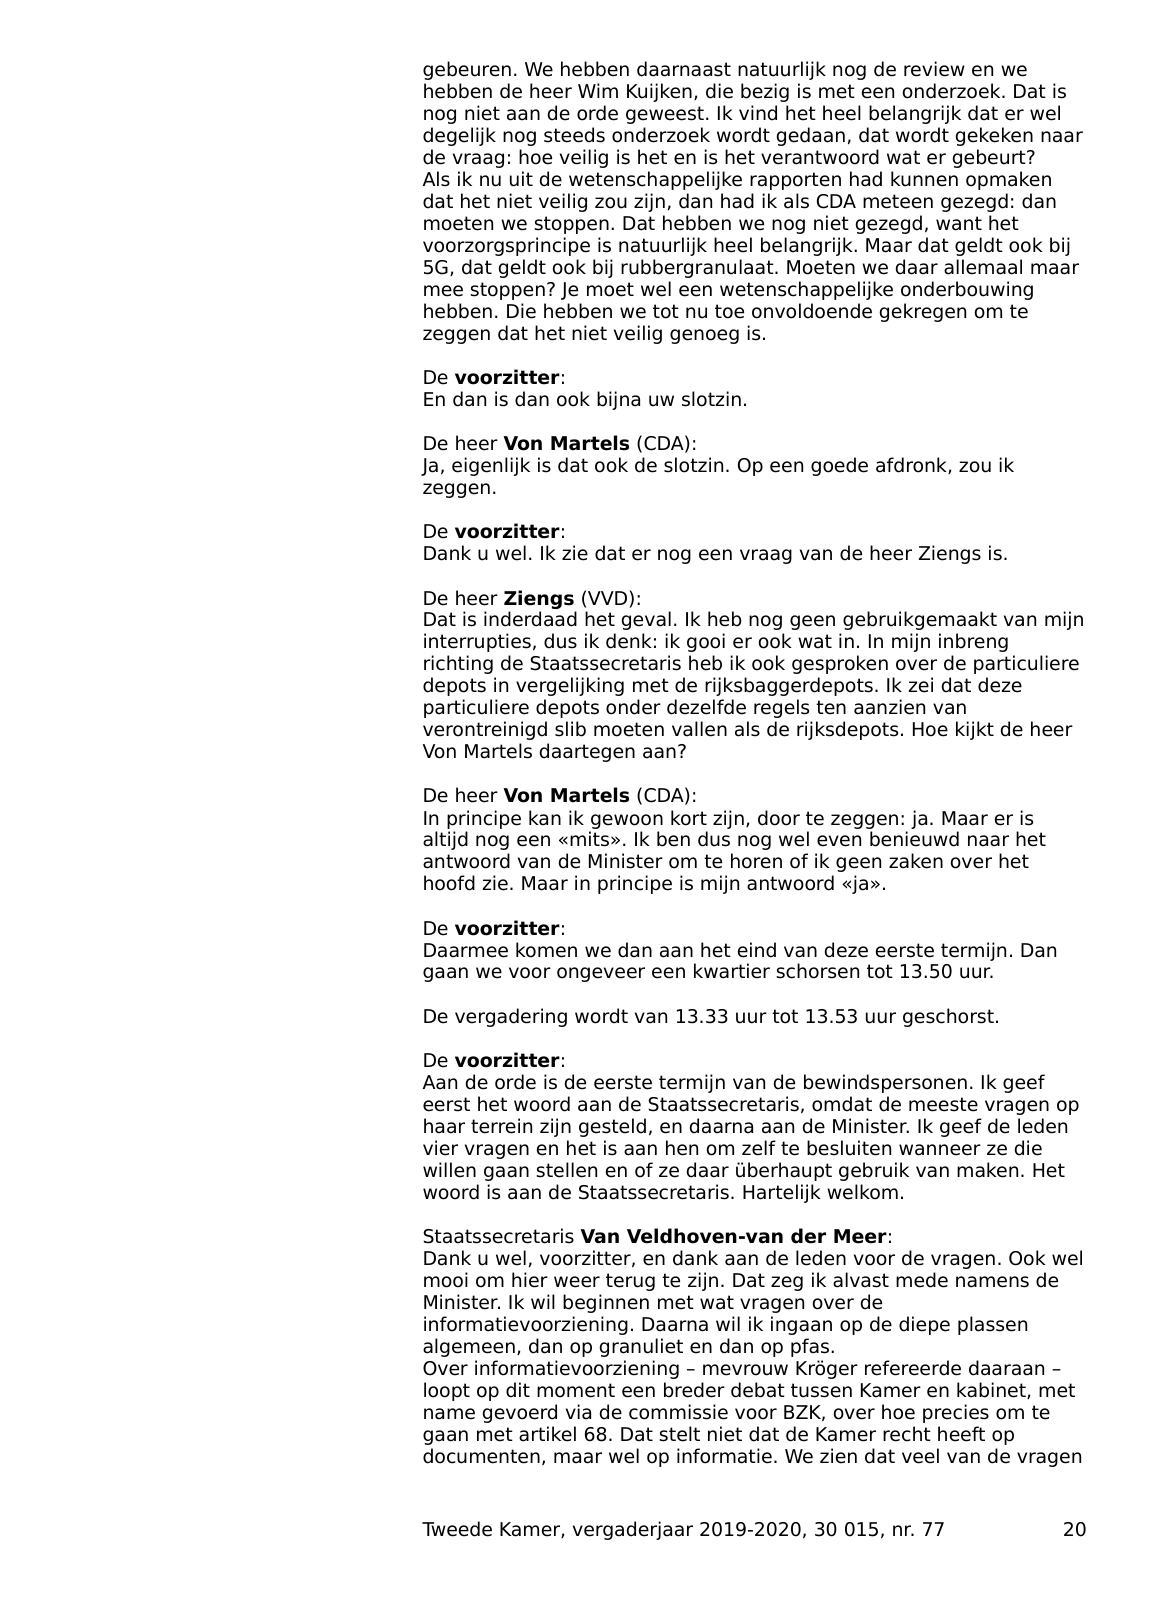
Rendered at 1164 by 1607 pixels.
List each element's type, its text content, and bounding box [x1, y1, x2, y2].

text De heer Von Martels (CDA): [422, 433, 1087, 455]
text De heer Ziengs (VVD): [422, 587, 1087, 609]
text En dan is dan ook bijna uw slotzin. [422, 389, 1087, 411]
text Als ik nu uit de wetenschappelijke rapporten had kunnen opmaken dat het niet veilig zou zijn, dan had ik als CDA meteen gezegd: dan moeten we stoppen. Dat hebben we nog niet gezegd, want het voorzorgsprincipe is natuurlijk heel belangrijk. Maar dat geldt ook bij 5G, dat geldt ook bij rubbergranulaat. Moeten we daar allemaal maar mee stoppen? Je moet wel een wetenschappelijke onderbouwing hebben. Die hebben we tot nu toe onvoldoende gekregen om te zeggen dat het niet veilig genoeg is. [422, 169, 1087, 345]
text De vergadering wordt van 13.33 uur tot 13.53 uur geschorst. [422, 1006, 1087, 1028]
text Dat is inderdaad het geval. Ik heb nog geen gebruikgemaakt van mijn interrupties, dus ik denk: ik gooi er ook wat in. In mijn inbreng richting de Staatssecretaris heb ik ook gesproken over de particuliere depots in vergelijking met de rijksbaggerdepots. Ik zei dat deze particuliere depots onder dezelfde regels ten aanzien van verontreinigd slib moeten vallen als de rijksdepots. Hoe kijkt de heer Von Martels daartegen aan? [422, 609, 1087, 763]
text In principe kan ik gewoon kort zijn, door te zeggen: ja. Maar er is altijd nog een «mits». Ik ben dus nog wel even benieuwd naar het antwoord van de Minister om te horen of ik geen zaken over het hoofd zie. Maar in principe is mijn antwoord «ja». [422, 807, 1087, 895]
text Dank u wel. Ik zie dat er nog een vraag van de heer Ziengs is. [422, 543, 1087, 565]
text Aan de orde is de eerste termijn van de bewindspersonen. Ik geef eerst het woord aan de Staatssecretaris, omdat de meeste vragen op haar terrein zijn gesteld, en daarna aan de Minister. Ik geef de leden vier vragen en het is aan hen om zelf te besluiten wanneer ze die willen gaan stellen en of ze daar überhaupt gebruik van maken. Het woord is aan de Staatssecretaris. Hartelijk welkom. [422, 1072, 1087, 1204]
text De voorzitter: [422, 521, 1087, 543]
text De voorzitter: [422, 367, 1087, 389]
text Ja, eigenlijk is dat ook de slotzin. Op een goede afdronk, zou ik zeggen. [422, 455, 1087, 499]
text De voorzitter: [422, 917, 1087, 939]
text gebeuren. We hebben daarnaast natuurlijk nog de review en we hebben de heer Wim Kuijken, die bezig is met een onderzoek. Dat is nog niet aan de orde geweest. Ik vind het heel belangrijk dat er wel degelijk nog steeds onderzoek wordt gedaan, dat wordt gekeken naar de vraag: hoe veilig is het en is het verantwoord wat er gebeurt? [422, 59, 1087, 169]
text Staatssecretaris Van Veldhoven-van der Meer: [422, 1226, 1087, 1248]
text Over informatievoorziening – mevrouw Kröger refereerde daaraan – loopt op dit moment een breder debat tussen Kamer en kabinet, met name gevoerd via de commissie voor BZK, over hoe precies om te gaan met artikel 68. Dat stelt niet dat de Kamer recht heeft op documenten, maar wel op informatie. We zien dat veel van de vragen [422, 1358, 1087, 1468]
text De voorzitter: [422, 1050, 1087, 1072]
text Daarmee komen we dan aan het eind van deze eerste termijn. Dan gaan we voor ongeveer een kwartier schorsen tot 13.50 uur. [422, 939, 1087, 983]
text De heer Von Martels (CDA): [422, 785, 1087, 807]
text Dank u wel, voorzitter, en dank aan de leden voor de vragen. Ook wel mooi om hier weer terug te zijn. Dat zeg ik alvast mede namens de Minister. Ik wil beginnen met wat vragen over de informatievoorziening. Daarna wil ik ingaan op de diepe plassen algemeen, dan op granuliet en dan op pfas. [422, 1248, 1087, 1358]
